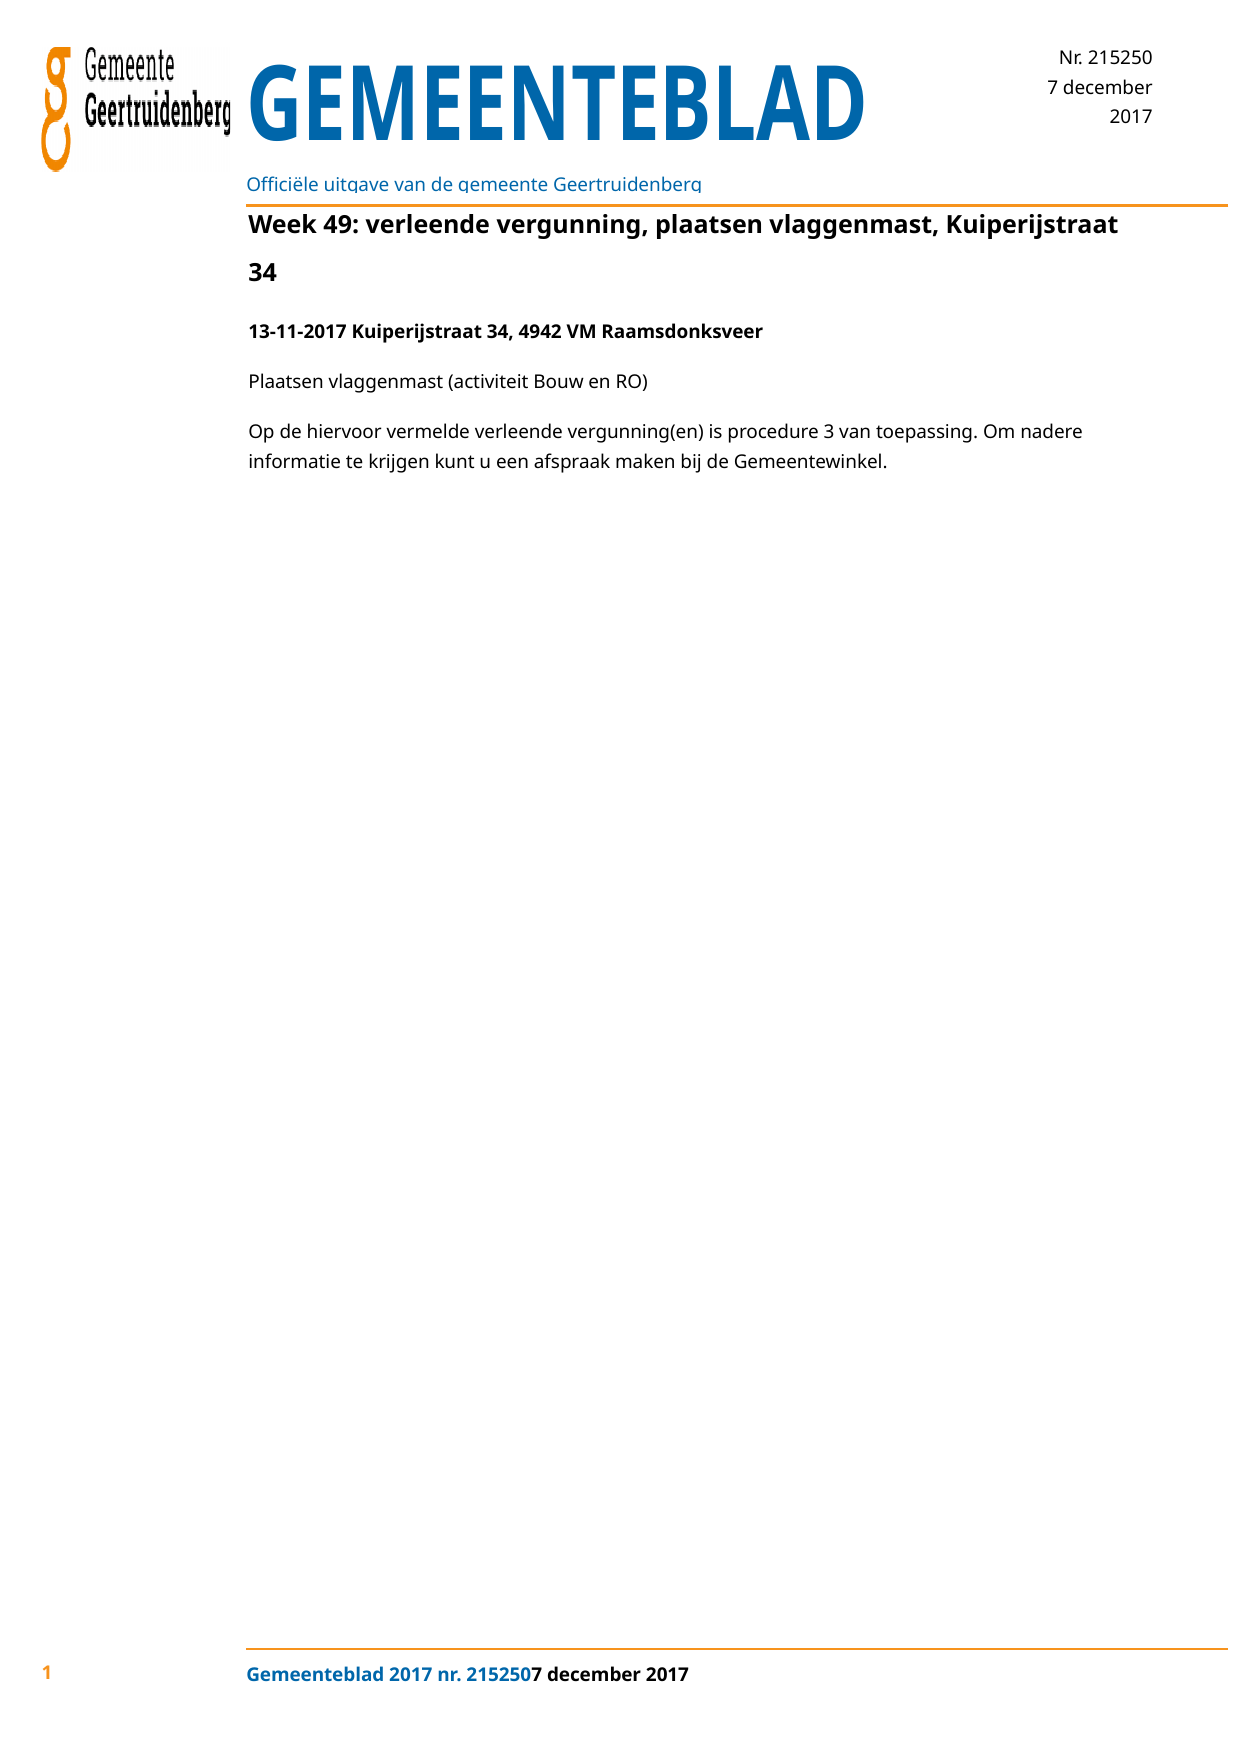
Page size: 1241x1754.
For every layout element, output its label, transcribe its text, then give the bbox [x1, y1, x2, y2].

text Op de hiervoor vermelde verleende vergunning(en) is procedure 3 van toepassing. Om nadere informatie te krijgen kunt u een afspraak maken bij de Gemeentewinkel. [248, 419, 1152, 474]
text Plaatsen vlaggenmast (activiteit Bouw en RO) [248, 368, 1152, 394]
text 13-11-2017 Kuiperijstraat 34, 4942 VM Raamsdonksveer [248, 318, 1152, 344]
text Week 49: verleende vergunning, plaatsen vlaggenmast, Kuiperijstraat 34 [248, 207, 1152, 288]
picture [41, 47, 231, 172]
